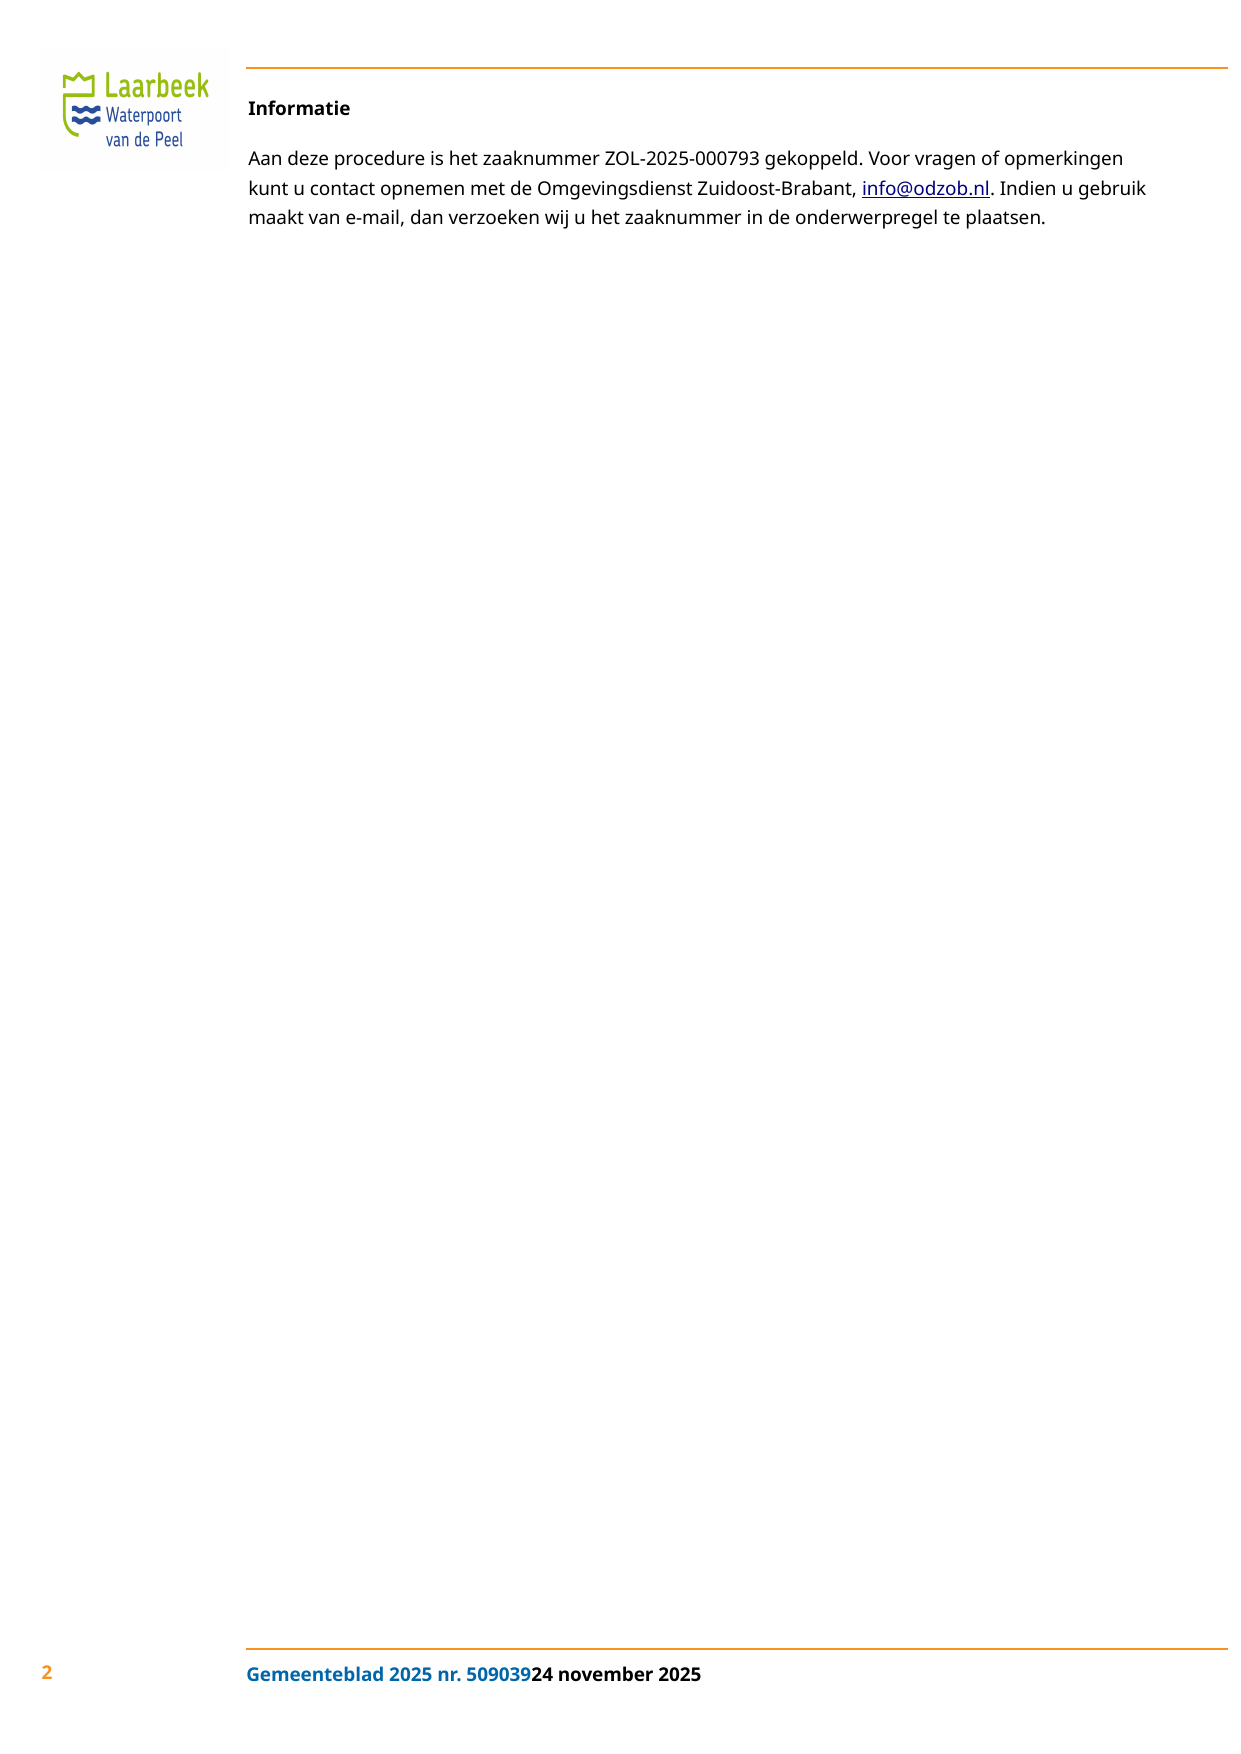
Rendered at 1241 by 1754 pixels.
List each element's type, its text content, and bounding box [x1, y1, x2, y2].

text Aan deze procedure is het zaaknummer ZOL-2025-000793 gekoppeld. Voor vragen of opmerkingen kunt u contact opnemen met de Omgevingsdienst Zuidoost-Brabant, info@odzob.nl. Indien u gebruik maakt van e-mail, dan verzoeken wij u het zaaknummer in de onderwerpregel te plaatsen. [248, 145, 1152, 230]
text Informatie [248, 95, 1152, 121]
picture [41, 47, 231, 172]
